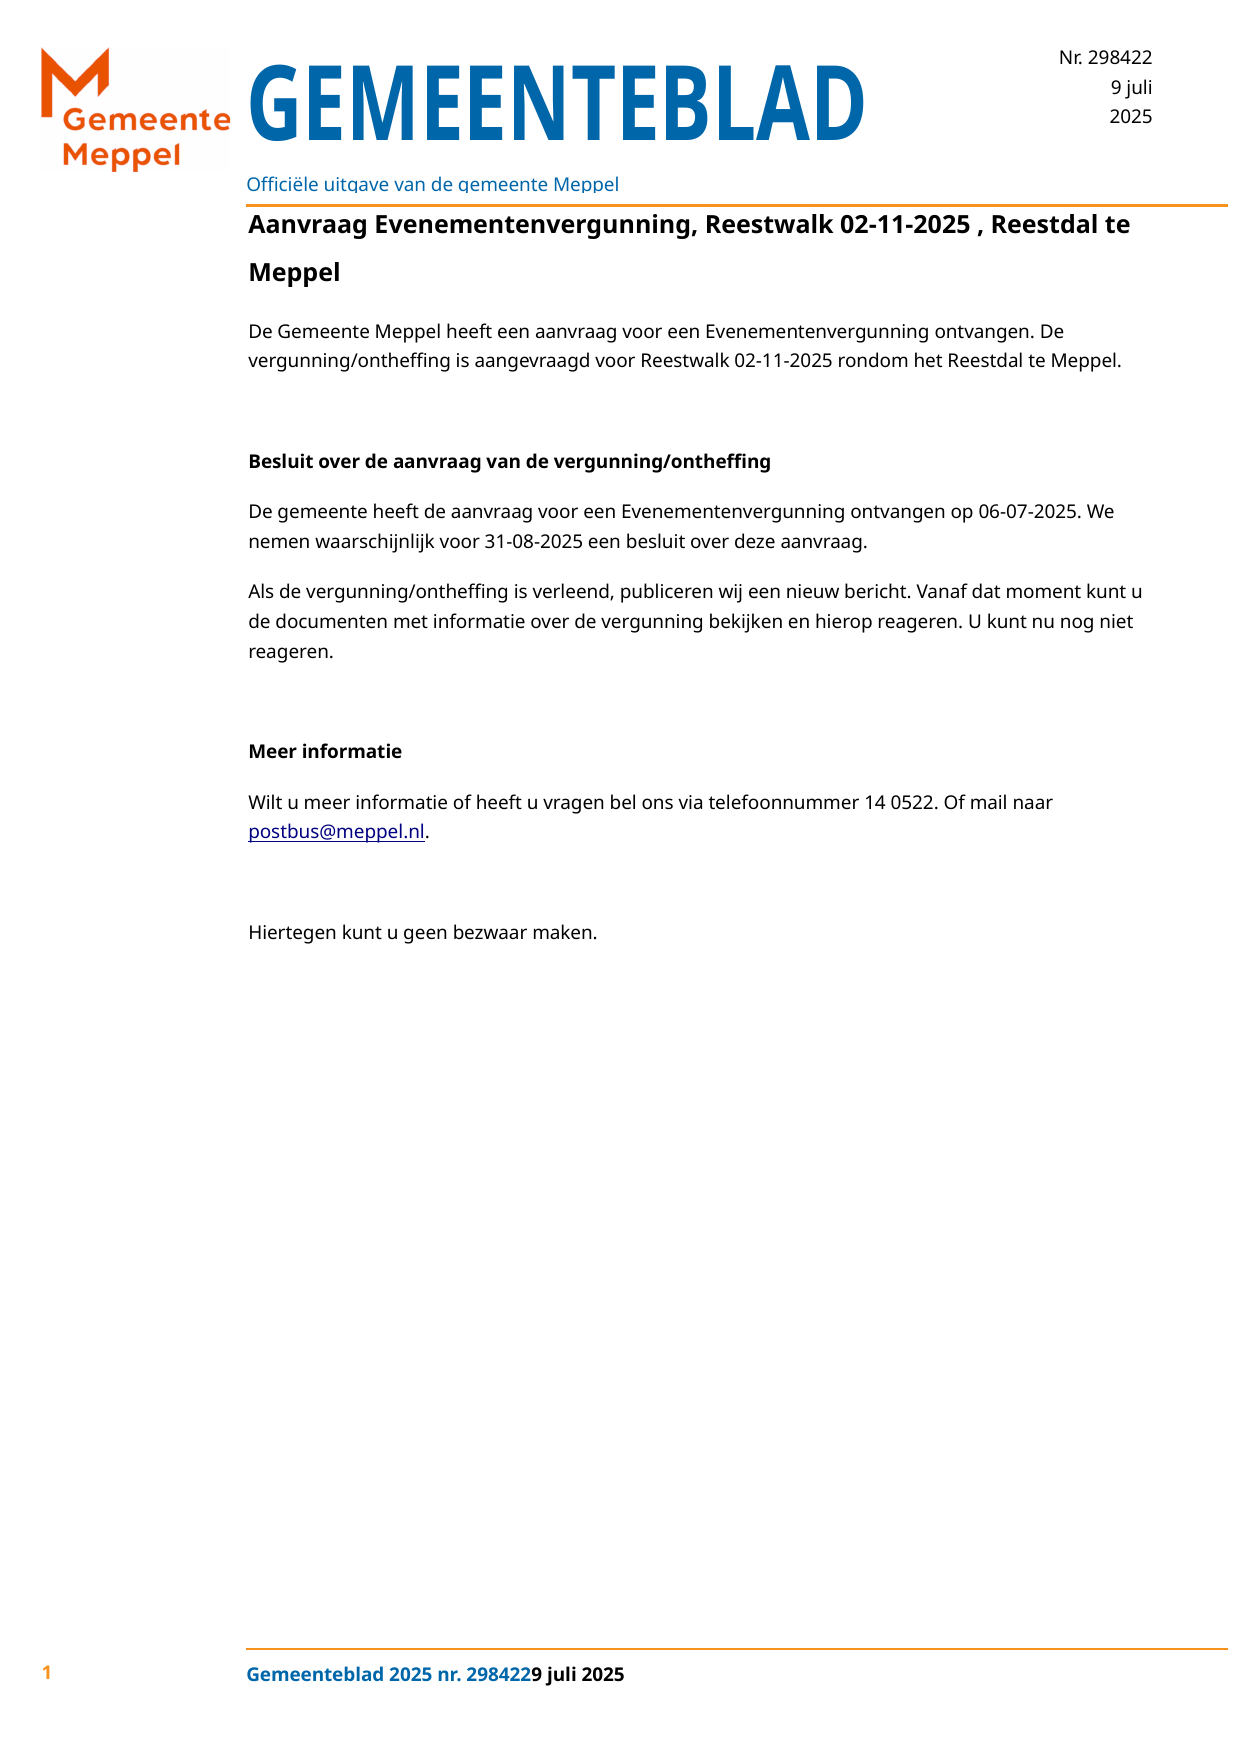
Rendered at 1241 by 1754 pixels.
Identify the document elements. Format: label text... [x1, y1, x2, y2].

text De gemeente heeft de aanvraag voor een Evenementenvergunning ontvangen op 06-07-2025. We nemen waarschijnlijk voor 31-08-2025 een besluit over deze aanvraag. [248, 499, 1152, 554]
text Wilt u meer informatie of heeft u vragen bel ons via telefoonnummer 14 0522. Of mail naar postbus@meppel.nl. [248, 789, 1152, 844]
text Meer informatie [248, 739, 1152, 764]
text Hiertegen kunt u geen bezwaar maken. [248, 919, 1152, 945]
text Besluit over de aanvraag van de vergunning/ontheffing [248, 448, 1152, 474]
text Aanvraag Evenementenvergunning, Reestwalk 02-11-2025 , Reestdal te Meppel [248, 207, 1152, 288]
text Als de vergunning/ontheffing is verleend, publiceren wij een nieuw bericht. Vanaf dat moment kunt u de documenten met informatie over de vergunning bekijken en hierop reageren. U kunt nu nog niet reageren. [248, 579, 1152, 664]
text De Gemeente Meppel heeft een aanvraag voor een Evenementenvergunning ontvangen. De vergunning/ontheffing is aangevraagd voor Reestwalk 02-11-2025 rondom het Reestdal te Meppel. [248, 318, 1152, 373]
picture [41, 47, 231, 172]
